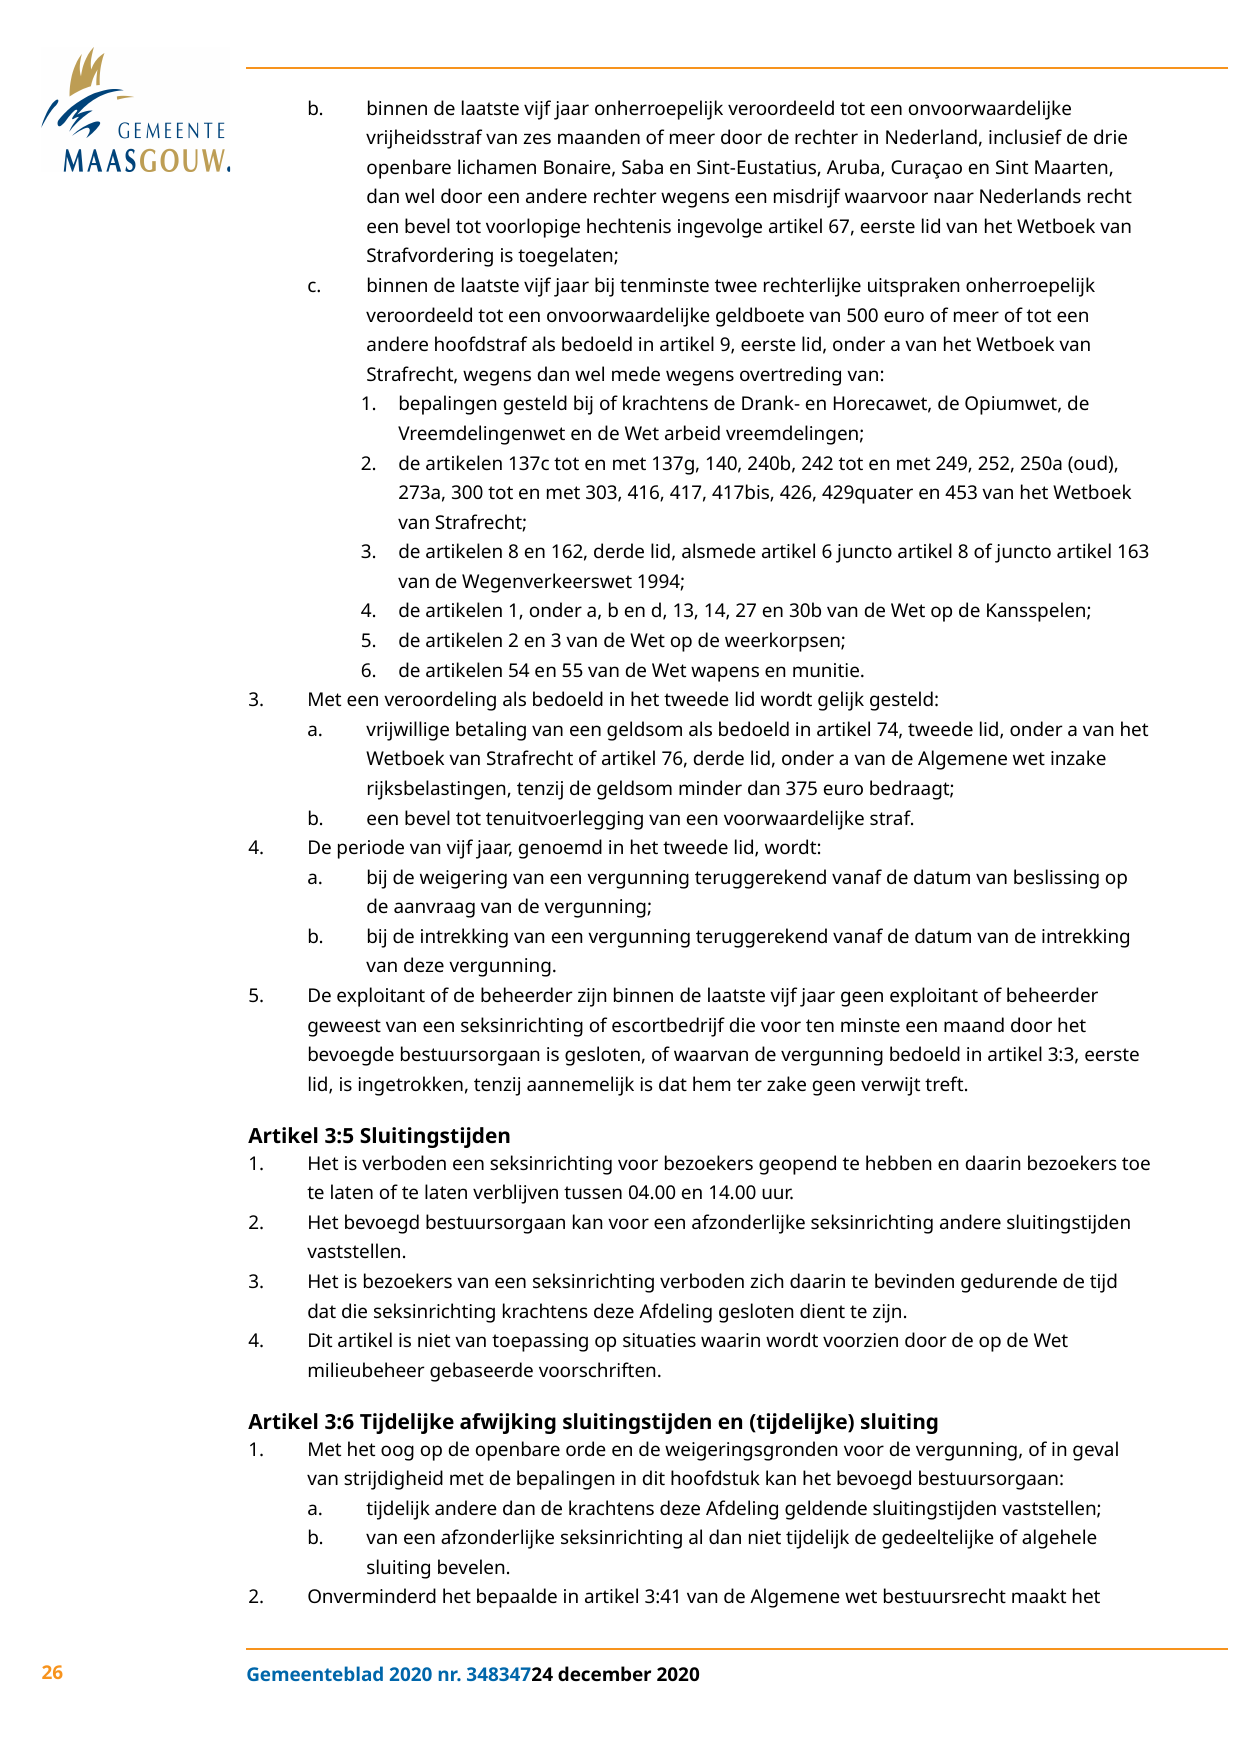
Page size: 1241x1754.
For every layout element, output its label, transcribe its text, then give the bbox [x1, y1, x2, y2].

text Artikel 3:5 Sluitingstijden [248, 1121, 1152, 1150]
list Met het oog op de openbare orde en de weigeringsgronden voor de vergunning, of in geval van strijdigheid met de bepalingen in dit hoofdstuk kan het bevoegd bestuursorgaan: [248, 1436, 1152, 1491]
list De exploitant of de beheerder zijn binnen de laatste vijf jaar geen exploitant of beheerder geweest van een seksinrichting of escortbedrijf die voor ten minste een maand door het bevoegde bestuursorgaan is gesloten, of waarvan de vergunning bedoeld in artikel 3:3, eerste lid, is ingetrokken, tenzij aannemelijk is dat hem ter zake geen verwijt treft. [248, 982, 1152, 1097]
list vrijwillige betaling van een geldsom als bedoeld in artikel 74, tweede lid, onder a van het Wetboek van Strafrecht of artikel 76, derde lid, onder a van de Algemene wet inzake rijksbelastingen, tenzij de geldsom minder dan 375 euro bedraagt; [307, 716, 1152, 801]
list Met een veroordeling als bedoeld in het tweede lid wordt gelijk gesteld: [248, 686, 1152, 712]
list de artikelen 54 en 55 van de Wet wapens en munitie. [361, 657, 1152, 683]
list bij de intrekking van een vergunning teruggerekend vanaf de datum van de intrekking van deze vergunning. [307, 923, 1152, 978]
list Onverminderd het bepaalde in artikel 3:41 van de Algemene wet bestuursrecht maakt het [248, 1584, 1152, 1609]
list tijdelijk andere dan de krachtens deze Afdeling geldende sluitingstijden vaststellen; [307, 1495, 1152, 1521]
list bij de weigering van een vergunning teruggerekend vanaf de datum van beslissing op de aanvraag van de vergunning; [307, 864, 1152, 919]
text Artikel 3:6 Tijdelijke afwijking sluitingstijden en (tijdelijke) sluiting [248, 1407, 1152, 1436]
picture [41, 47, 231, 172]
list de artikelen 1, onder a, b en d, 13, 14, 27 en 30b van de Wet op de Kansspelen; [361, 598, 1152, 623]
list een bevel tot tenuitvoerlegging van een voorwaardelijke straf. [307, 805, 1152, 831]
list van een afzonderlijke seksinrichting al dan niet tijdelijk de gedeeltelijke of algehele sluiting bevelen. [307, 1524, 1152, 1580]
list binnen de laatste vijf jaar bij tenminste twee rechterlijke uitspraken onherroepelijk veroordeeld tot een onvoorwaardelijke geldboete van 500 euro of meer of tot een andere hoofdstraf als bedoeld in artikel 9, eerste lid, onder a van het Wetboek van Strafrecht, wegens dan wel mede wegens overtreding van: [307, 272, 1152, 387]
list Het bevoegd bestuursorgaan kan voor een afzonderlijke seksinrichting andere sluitingstijden vaststellen. [248, 1209, 1152, 1264]
list Het is verboden een seksinrichting voor bezoekers geopend te hebben en daarin bezoekers toe te laten of te laten verblijven tussen 04.00 en 14.00 uur. [248, 1150, 1152, 1205]
list binnen de laatste vijf jaar onherroepelijk veroordeeld tot een onvoorwaardelijke vrijheidsstraf van zes maanden of meer door de rechter in Nederland, inclusief de drie openbare lichamen Bonaire, Saba en Sint-Eustatius, Aruba, Curaçao en Sint Maarten, dan wel door een andere rechter wegens een misdrijf waarvoor naar Nederlands recht een bevel tot voorlopige hechtenis ingevolge artikel 67, eerste lid van het Wetboek van Strafvordering is toegelaten; [307, 95, 1152, 268]
list de artikelen 8 en 162, derde lid, alsmede artikel 6 juncto artikel 8 of juncto artikel 163 van de Wegenverkeerswet 1994; [361, 538, 1152, 594]
list Het is bezoekers van een seksinrichting verboden zich daarin te bevinden gedurende de tijd dat die seksinrichting krachtens deze Afdeling gesloten dient te zijn. [248, 1268, 1152, 1323]
list De periode van vijf jaar, genoemd in het tweede lid, wordt: [248, 834, 1152, 860]
list Dit artikel is niet van toepassing op situaties waarin wordt voorzien door de op de Wet milieubeheer gebaseerde voorschriften. [248, 1327, 1152, 1383]
list de artikelen 2 en 3 van de Wet op de weerkorpsen; [361, 627, 1152, 653]
list de artikelen 137c tot en met 137g, 140, 240b, 242 tot en met 249, 252, 250a (oud), 273a, 300 tot en met 303, 416, 417, 417bis, 426, 429quater en 453 van het Wetboek van Strafrecht; [361, 450, 1152, 535]
list bepalingen gesteld bij of krachtens de Drank- en Horecawet, de Opiumwet, de Vreemdelingenwet en de Wet arbeid vreemdelingen; [361, 391, 1152, 446]
